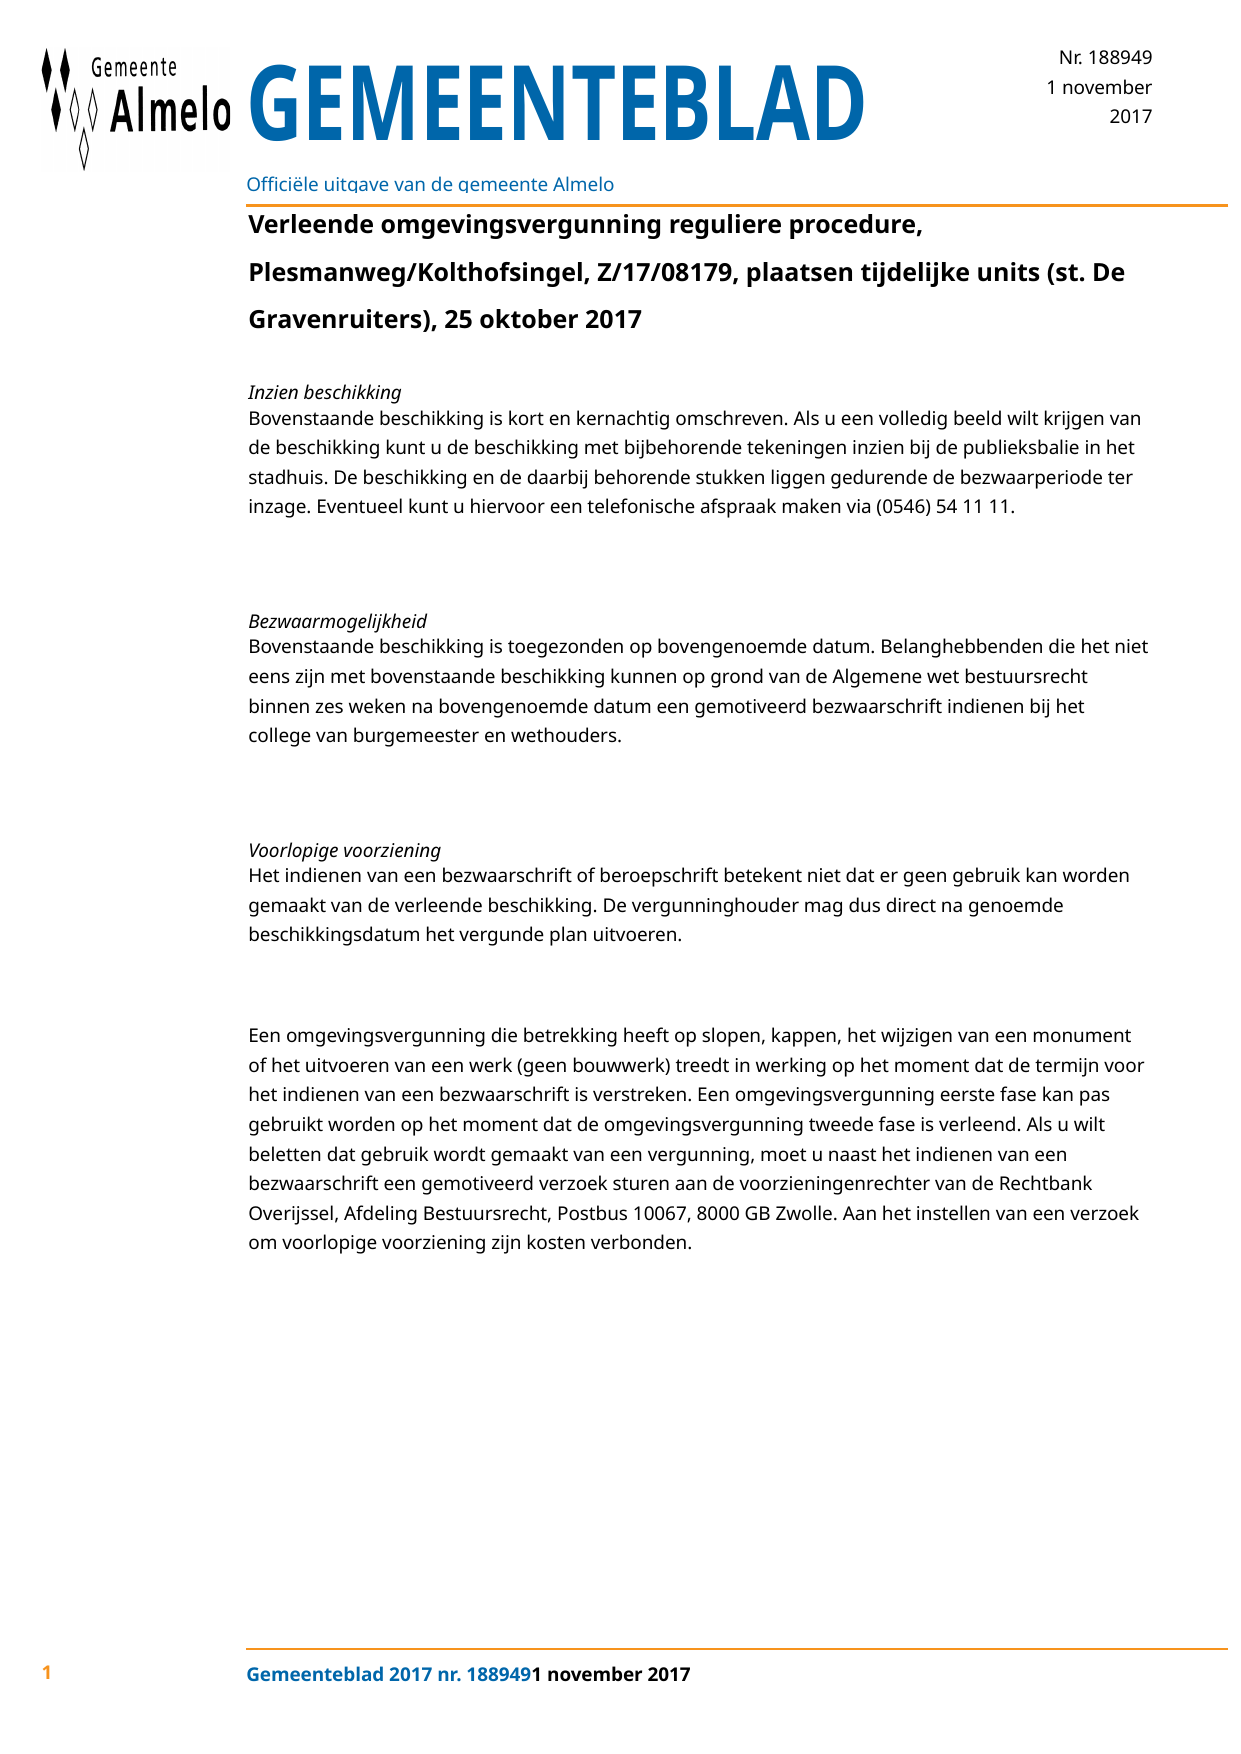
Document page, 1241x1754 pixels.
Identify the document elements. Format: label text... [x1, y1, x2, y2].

text Het indienen van een bezwaarschrift of beroepschrift betekent niet dat er geen gebruik kan worden gemaakt van de verleende beschikking. De vergunninghouder mag dus direct na genoemde beschikkingsdatum het vergunde plan uitvoeren. [248, 862, 1152, 947]
text Bezwaarmogelijkheid [248, 608, 1152, 634]
text Bovenstaande beschikking is toegezonden op bovengenoemde datum. Belanghebbenden die het niet eens zijn met bovenstaande beschikking kunnen op grond van de Algemene wet bestuursrecht binnen zes weken na bovengenoemde datum een gemotiveerd bezwaarschrift indienen bij het college van burgemeester en wethouders. [248, 634, 1152, 748]
text Inzien beschikking [248, 379, 1152, 405]
text Bovenstaande beschikking is kort en kernachtig omschreven. Als u een volledig beeld wilt krijgen van de beschikking kunt u de beschikking met bijbehorende tekeningen inzien bij de publieksbalie in het stadhuis. De beschikking en de daarbij behorende stukken liggen gedurende de bezwaarperiode ter inzage. Eventueel kunt u hiervoor een telefonische afspraak maken via (0546) 54 11 11. [248, 405, 1152, 519]
text Voorlopige voorziening [248, 837, 1152, 862]
picture [41, 47, 231, 172]
text Verleende omgevingsvergunning reguliere procedure, Plesmanweg/Kolthofsingel, Z/17/08179, plaatsen tijdelijke units (st. De Gravenruiters), 25 oktober 2017 [248, 207, 1152, 336]
text Een omgevingsvergunning die betrekking heeft op slopen, kappen, het wijzigen van een monument of het uitvoeren van een werk (geen bouwwerk) treedt in werking op het moment dat de termijn voor het indienen van een bezwaarschrift is verstreken. Een omgevingsvergunning eerste fase kan pas gebruikt worden op het moment dat de omgevingsvergunning tweede fase is verleend. Als u wilt beletten dat gebruik wordt gemaakt van een vergunning, moet u naast het indienen van een bezwaarschrift een gemotiveerd verzoek sturen aan de voorzieningenrechter van de Rechtbank Overijssel, Afdeling Bestuursrecht, Postbus 10067, 8000 GB Zwolle. Aan het instellen van een verzoek om voorlopige voorziening zijn kosten verbonden. [248, 1022, 1152, 1255]
